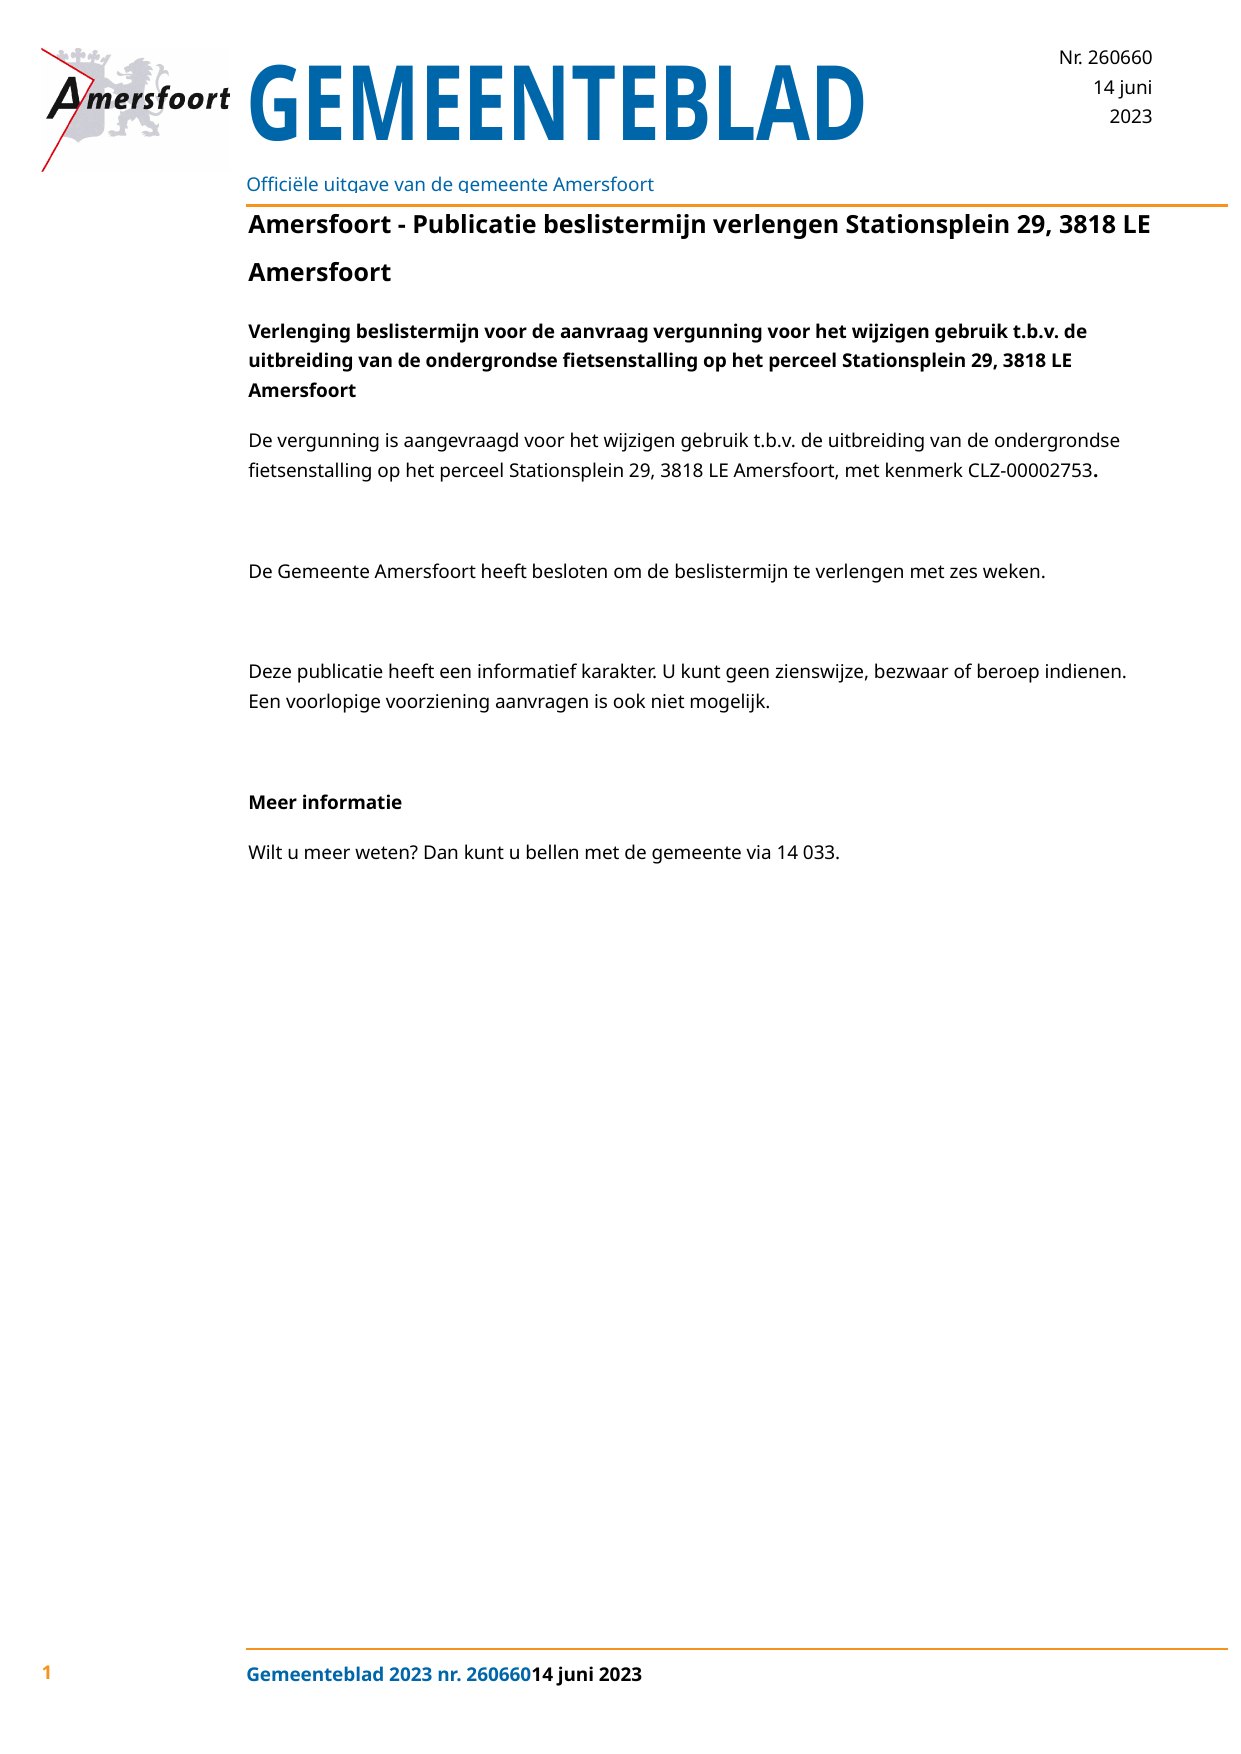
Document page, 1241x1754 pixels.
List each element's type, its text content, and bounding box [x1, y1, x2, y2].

picture [41, 47, 231, 172]
text Amersfoort - Publicatie beslistermijn verlengen Stationsplein 29, 3818 LE Amersfoort [248, 207, 1152, 288]
text De vergunning is aangevraagd voor het wijzigen gebruik t.b.v. de uitbreiding van de ondergrondse fietsenstalling op het perceel Stationsplein 29, 3818 LE Amersfoort, met kenmerk CLZ-00002753. [248, 427, 1152, 483]
text Meer informatie [248, 789, 1152, 815]
text Verlenging beslistermijn voor de aanvraag vergunning voor het wijzigen gebruik t.b.v. de uitbreiding van de ondergrondse fietsenstalling op het perceel Stationsplein 29, 3818 LE Amersfoort [248, 318, 1152, 403]
text De Gemeente Amersfoort heeft besloten om de beslistermijn te verlengen met zes weken. [248, 558, 1152, 584]
text Wilt u meer weten? Dan kunt u bellen met de gemeente via 14 033. [248, 839, 1152, 865]
text Deze publicatie heeft een informatief karakter. U kunt geen zienswijze, bezwaar of beroep indienen. Een voorlopige voorziening aanvragen is ook niet mogelijk. [248, 659, 1152, 714]
